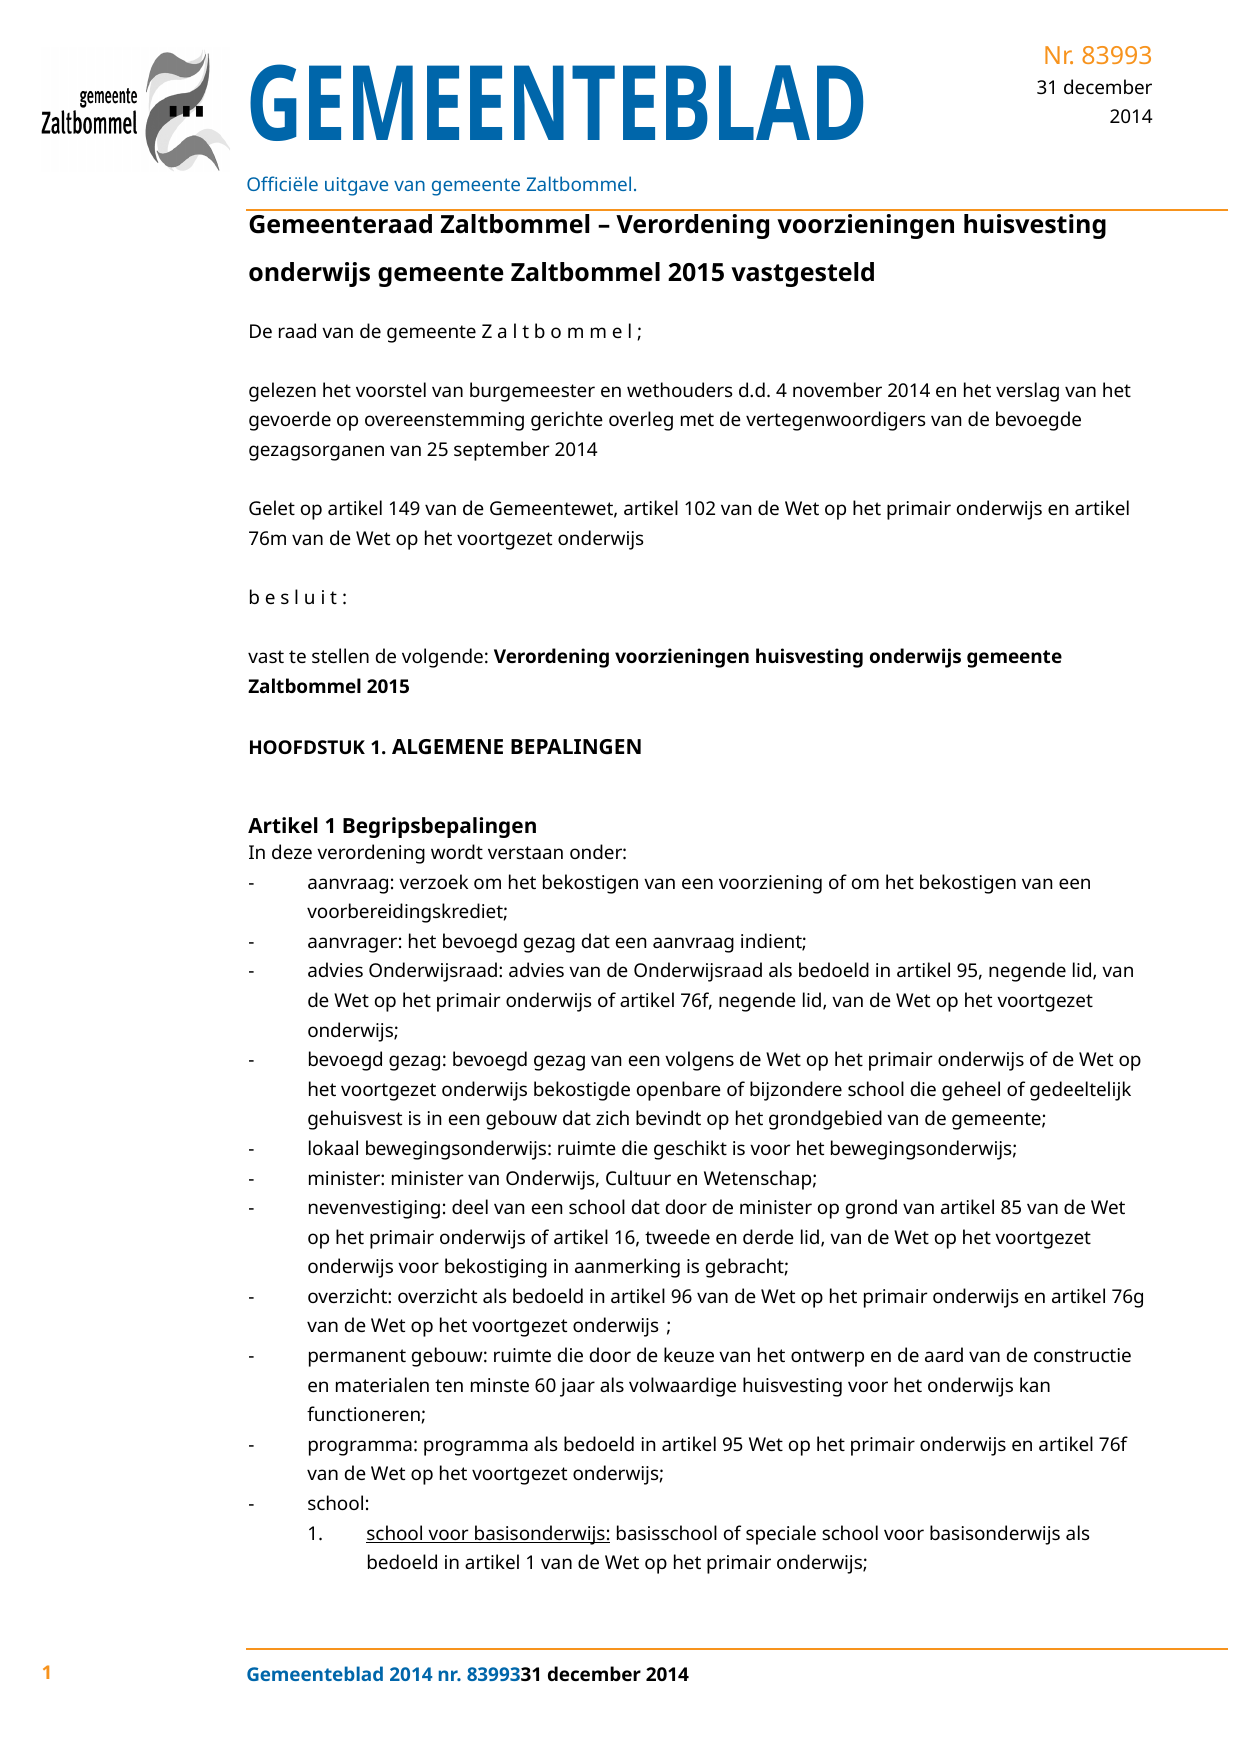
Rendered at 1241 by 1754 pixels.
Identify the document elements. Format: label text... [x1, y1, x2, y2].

text vast te stellen de volgende: Verordening voorzieningen huisvesting onderwijs gemeente Zaltbommel 2015 [248, 643, 1152, 699]
list permanent gebouw: ruimte die door de keuze van het ontwerp en de aard van de constructie en materialen ten minste 60 jaar als volwaardige huisvesting voor het onderwijs kan functioneren; [248, 1342, 1152, 1427]
text Gemeenteraad Zaltbommel – Verordening voorzieningen huisvesting onderwijs gemeente Zaltbommel 2015 vastgesteld [248, 211, 1152, 288]
text Gelet op artikel 149 van de Gemeentewet, artikel 102 van de Wet op het primair onderwijs en artikel 76m van de Wet op het voortgezet onderwijs [248, 495, 1152, 551]
list nevenvestiging: deel van een school dat door de minister op grond van artikel 85 van de Wet op het primair onderwijs of artikel 16, tweede en derde lid, van de Wet op het voortgezet onderwijs voor bekostiging in aanmerking is gebracht; [248, 1194, 1152, 1279]
text De raad van de gemeente Z a l t b o m m e l ; [248, 318, 1152, 344]
list programma: programma als bedoeld in artikel 95 Wet op het primair onderwijs en artikel 76f van de Wet op het voortgezet onderwijs; [248, 1431, 1152, 1486]
text HOOFDSTUK 1. ALGEMENE BEPALINGEN [248, 732, 1152, 761]
list school voor basisonderwijs: basisschool of speciale school voor basisonderwijs als bedoeld in artikel 1 van de Wet op het primair onderwijs; [307, 1520, 1152, 1575]
text gelezen het voorstel van burgemeester en wethouders d.d. 4 november 2014 en het verslag van het gevoerde op overeenstemming gerichte overleg met de vertegenwoordigers van de bevoegde gezagsorganen van 25 september 2014 [248, 377, 1152, 462]
list minister: minister van Onderwijs, Cultuur en Wetenschap; [248, 1165, 1152, 1191]
text Artikel 1 Begripsbepalingen [248, 811, 1152, 839]
text b e s l u i t : [248, 584, 1152, 610]
list aanvraag: verzoek om het bekostigen van een voorziening of om het bekostigen van een voorbereidingskrediet; [248, 869, 1152, 924]
list bevoegd gezag: bevoegd gezag van een volgens de Wet op het primair onderwijs of de Wet op het voortgezet onderwijs bekostigde openbare of bijzondere school die geheel of gedeeltelijk gehuisvest is in een gebouw dat zich bevindt op het grondgebied van de gemeente; [248, 1046, 1152, 1131]
list advies Onderwijsraad: advies van de Onderwijsraad als bedoeld in artikel 95, negende lid, van de Wet op het primair onderwijs of artikel 76f, negende lid, van de Wet op het voortgezet onderwijs; [248, 958, 1152, 1043]
picture [41, 47, 231, 172]
text In deze verordening wordt verstaan onder: [248, 839, 1152, 865]
list overzicht: overzicht als bedoeld in artikel 96 van de Wet op het primair onderwijs en artikel 76g van de Wet op het voortgezet onderwijs ; [248, 1283, 1152, 1338]
list aanvrager: het bevoegd gezag dat een aanvraag indient; [248, 928, 1152, 954]
list school: [248, 1490, 1152, 1516]
list lokaal bewegingsonderwijs: ruimte die geschikt is voor het bewegingsonderwijs; [248, 1135, 1152, 1161]
